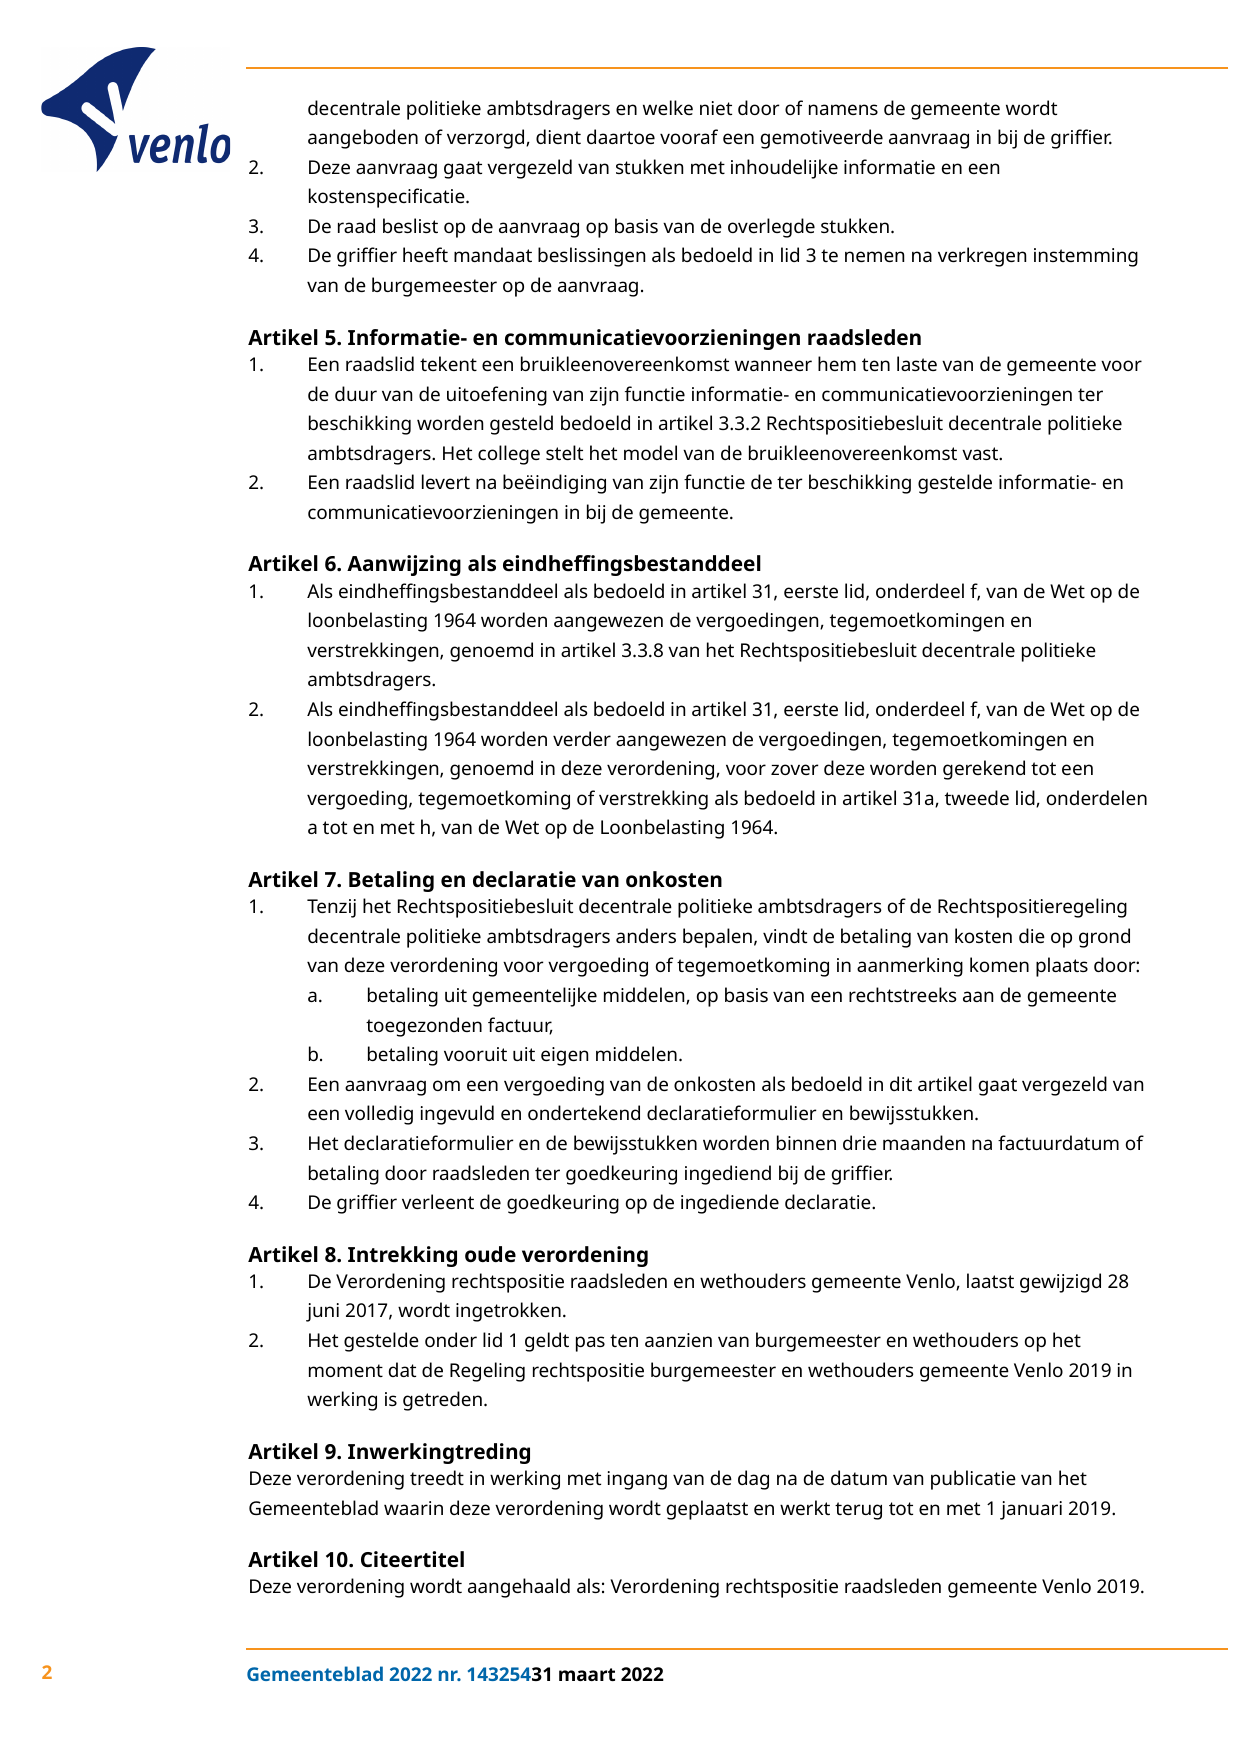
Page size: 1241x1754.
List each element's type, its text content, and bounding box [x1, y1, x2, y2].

list De griffier verleent de goedkeuring op de ingediende declaratie. [248, 1189, 1152, 1215]
list betaling vooruit uit eigen middelen. [307, 1041, 1152, 1067]
list De raad beslist op de aanvraag op basis van de overlegde stukken. [248, 213, 1152, 239]
text Deze verordening treedt in werking met ingang van de dag na de datum van publicatie van het Gemeenteblad waarin deze verordening wordt geplaatst en werkt terug tot en met 1 januari 2019. [248, 1465, 1152, 1521]
text Deze verordening wordt aangehaald als: Verordening rechtspositie raadsleden gemeente Venlo 2019. [248, 1574, 1152, 1599]
text Artikel 9. Inwerkingtreding [248, 1437, 1152, 1465]
list Een aanvraag om een vergoeding van de onkosten als bedoeld in dit artikel gaat vergezeld van een volledig ingevuld en ondertekend declaratieformulier en bewijsstukken. [248, 1071, 1152, 1126]
list Als eindheffingsbestanddeel als bedoeld in artikel 31, eerste lid, onderdeel f, van de Wet op de loonbelasting 1964 worden verder aangewezen de vergoedingen, tegemoetkomingen en verstrekkingen, genoemd in deze verordening, voor zover deze worden gerekend tot een vergoeding, tegemoetkoming of verstrekking als bedoeld in artikel 31a, tweede lid, onderdelen a tot en met h, van de Wet op de Loonbelasting 1964. [248, 696, 1152, 840]
text Artikel 8. Intrekking oude verordening [248, 1240, 1152, 1268]
list betaling uit gemeentelijke middelen, op basis van een rechtstreeks aan de gemeente toegezonden factuur, [307, 982, 1152, 1037]
list Tenzij het Rechtspositiebesluit decentrale politieke ambtsdragers of de Rechtspositieregeling decentrale politieke ambtsdragers anders bepalen, vindt de betaling van kosten die op grond van deze verordening voor vergoeding of tegemoetkoming in aanmerking komen plaats door: [248, 893, 1152, 978]
list Een raadslid levert na beëindiging van zijn functie de ter beschikking gestelde informatie- en communicatievoorzieningen in bij de gemeente. [248, 469, 1152, 525]
text Artikel 7. Betaling en declaratie van onkosten [248, 865, 1152, 893]
list Het gestelde onder lid 1 geldt pas ten aanzien van burgemeester en wethouders op het moment dat de Regeling rechtspositie burgemeester en wethouders gemeente Venlo 2019 in werking is getreden. [248, 1327, 1152, 1412]
list decentrale politieke ambtsdragers en welke niet door of namens de gemeente wordt aangeboden of verzorgd, dient daartoe vooraf een gemotiveerde aanvraag in bij de griffier. [248, 95, 1152, 150]
list Deze aanvraag gaat vergezeld van stukken met inhoudelijke informatie en een kostenspecificatie. [248, 154, 1152, 209]
list Een raadslid tekent een bruikleenovereenkomst wanneer hem ten laste van de gemeente voor de duur van de uitoefening van zijn functie informatie- en communicatievoorzieningen ter beschikking worden gesteld bedoeld in artikel 3.3.2 Rechtspositiebesluit decentrale politieke ambtsdragers. Het college stelt het model van de bruikleenovereenkomst vast. [248, 351, 1152, 466]
list De Verordening rechtspositie raadsleden en wethouders gemeente Venlo, laatst gewijzigd 28 juni 2017, wordt ingetrokken. [248, 1268, 1152, 1323]
text Artikel 6. Aanwijzing als eindheffingsbestanddeel [248, 549, 1152, 578]
list Als eindheffingsbestanddeel als bedoeld in artikel 31, eerste lid, onderdeel f, van de Wet op de loonbelasting 1964 worden aangewezen de vergoedingen, tegemoetkomingen en verstrekkingen, genoemd in artikel 3.3.8 van het Rechtspositiebesluit decentrale politieke ambtsdragers. [248, 578, 1152, 692]
text Artikel 10. Citeertitel [248, 1545, 1152, 1574]
picture [41, 47, 231, 172]
text Artikel 5. Informatie- en communicatievoorzieningen raadsleden [248, 323, 1152, 351]
list Het declaratieformulier en de bewijsstukken worden binnen drie maanden na factuurdatum of betaling door raadsleden ter goedkeuring ingediend bij de griffier. [248, 1130, 1152, 1185]
list De griffier heeft mandaat beslissingen als bedoeld in lid 3 te nemen na verkregen instemming van de burgemeester op de aanvraag. [248, 243, 1152, 298]
